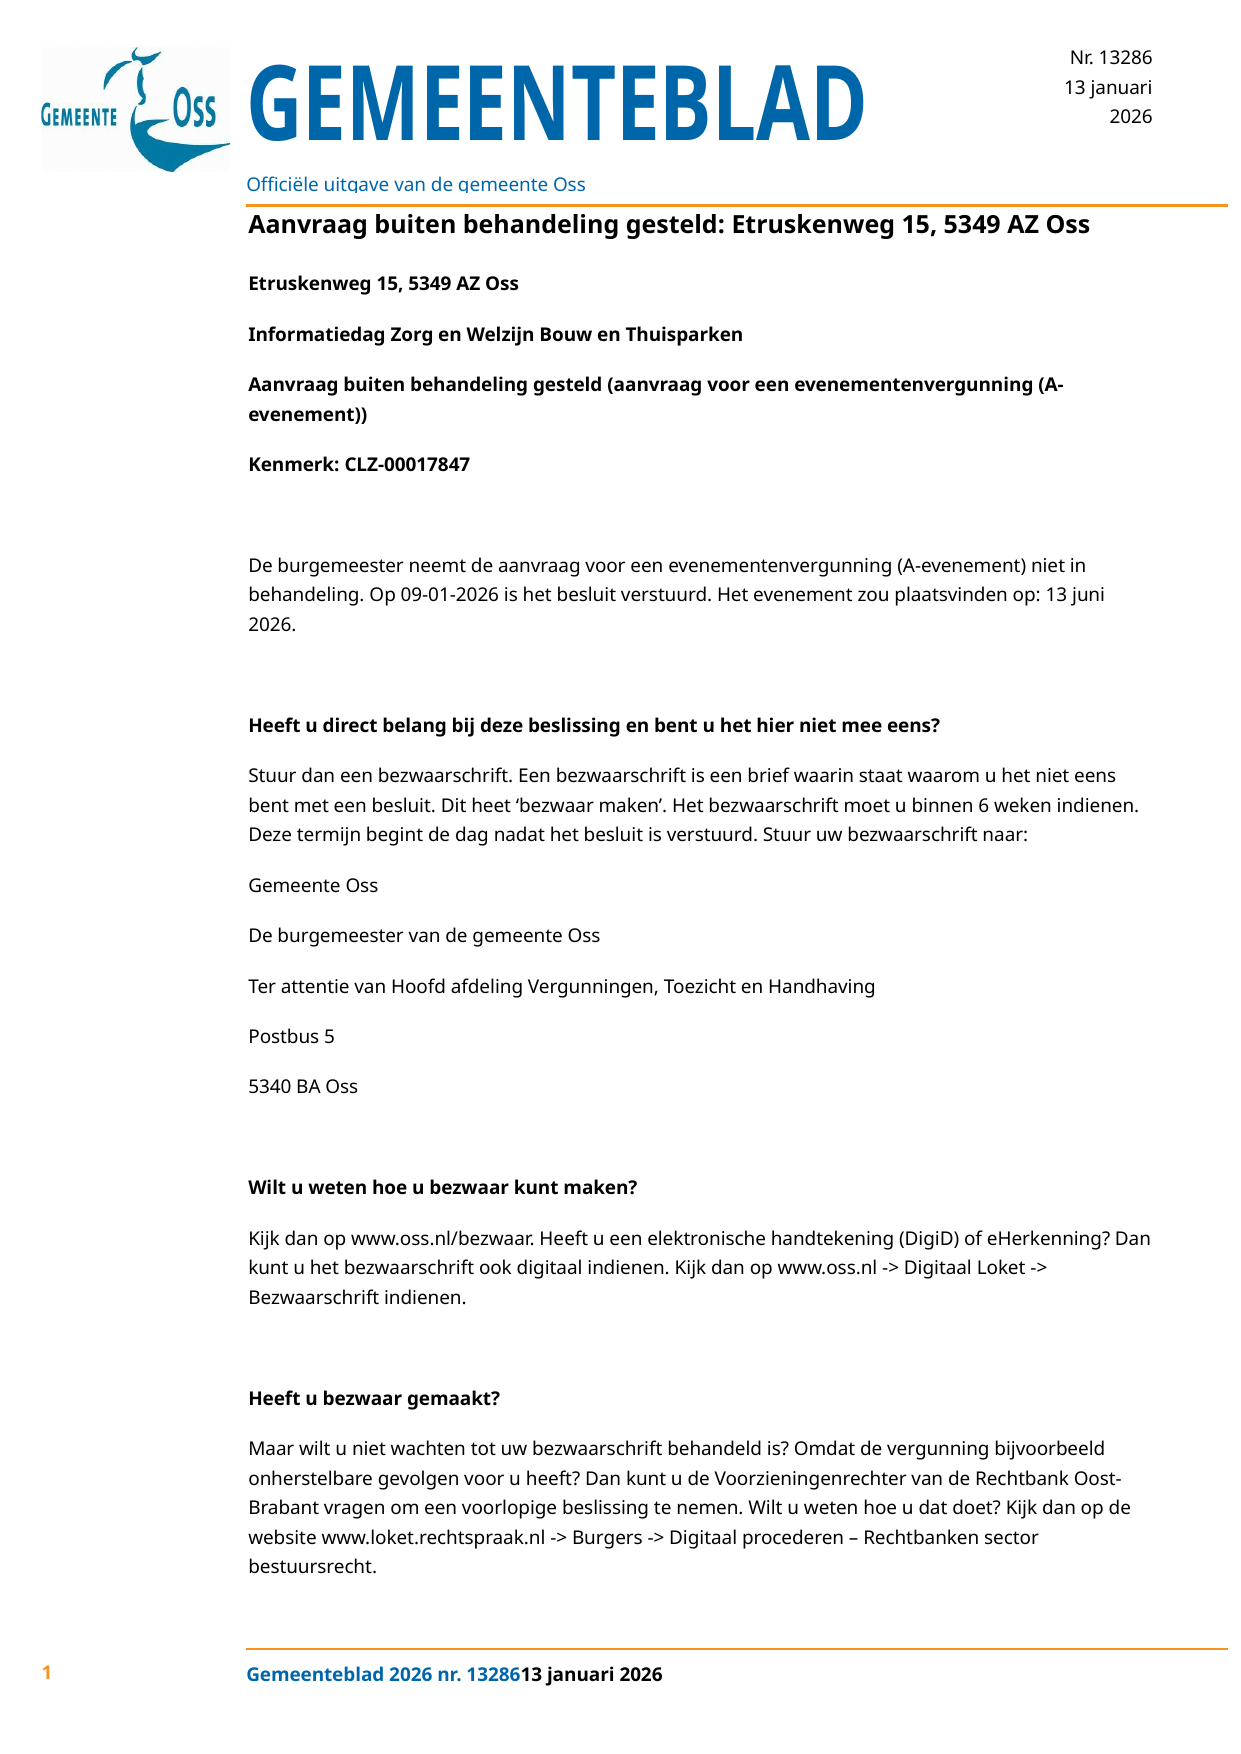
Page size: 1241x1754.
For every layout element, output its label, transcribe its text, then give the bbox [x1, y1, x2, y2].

text Kenmerk: CLZ-00017847 [248, 451, 1152, 477]
text Etruskenweg 15, 5349 AZ Oss [248, 270, 1152, 296]
text Heeft u direct belang bij deze beslissing en bent u het hier niet mee eens? [248, 712, 1152, 738]
text Informatiedag Zorg en Welzijn Bouw en Thuisparken [248, 321, 1152, 346]
text Aanvraag buiten behandeling gesteld (aanvraag voor een evenementenvergunning (A-evenement)) [248, 371, 1152, 426]
text Maar wilt u niet wachten tot uw bezwaarschrift behandeld is? Omdat de vergunning bijvoorbeeld onherstelbare gevolgen voor u heeft? Dan kunt u de Voorzieningenrechter van de Rechtbank Oost-Brabant vragen om een voorlopige beslissing te nemen. Wilt u weten hoe u dat doet? Kijk dan op de website www.loket.rechtspraak.nl -> Burgers -> Digitaal procederen – Rechtbanken sector bestuursrecht. [248, 1435, 1152, 1579]
text Postbus 5 [248, 1023, 1152, 1049]
text Ter attentie van Hoofd afdeling Vergunningen, Toezicht en Handhaving [248, 973, 1152, 998]
text Stuur dan een bezwaarschrift. Een bezwaarschrift is een brief waarin staat waarom u het niet eens bent met een besluit. Dit heet ‘bezwaar maken’. Het bezwaarschrift moet u binnen 6 weken indienen. Deze termijn begint de dag nadat het besluit is verstuurd. Stuur uw bezwaarschrift naar: [248, 762, 1152, 847]
text Gemeente Oss [248, 872, 1152, 898]
text Kijk dan op www.oss.nl/bezwaar. Heeft u een elektronische handtekening (DigiD) of eHerkenning? Dan kunt u het bezwaarschrift ook digitaal indienen. Kijk dan op www.oss.nl -> Digitaal Loket -> Bezwaarschrift indienen. [248, 1225, 1152, 1310]
text De burgemeester neemt de aanvraag voor een evenementenvergunning (A-evenement) niet in behandeling. Op 09-01-2026 is het besluit verstuurd. Het evenement zou plaatsvinden op: 13 juni 2026. [248, 552, 1152, 637]
text Wilt u weten hoe u bezwaar kunt maken? [248, 1174, 1152, 1200]
text 5340 BA Oss [248, 1074, 1152, 1099]
text Aanvraag buiten behandeling gesteld: Etruskenweg 15, 5349 AZ Oss [248, 207, 1152, 241]
picture [41, 47, 231, 172]
text Heeft u bezwaar gemaakt? [248, 1385, 1152, 1411]
text De burgemeester van de gemeente Oss [248, 922, 1152, 948]
